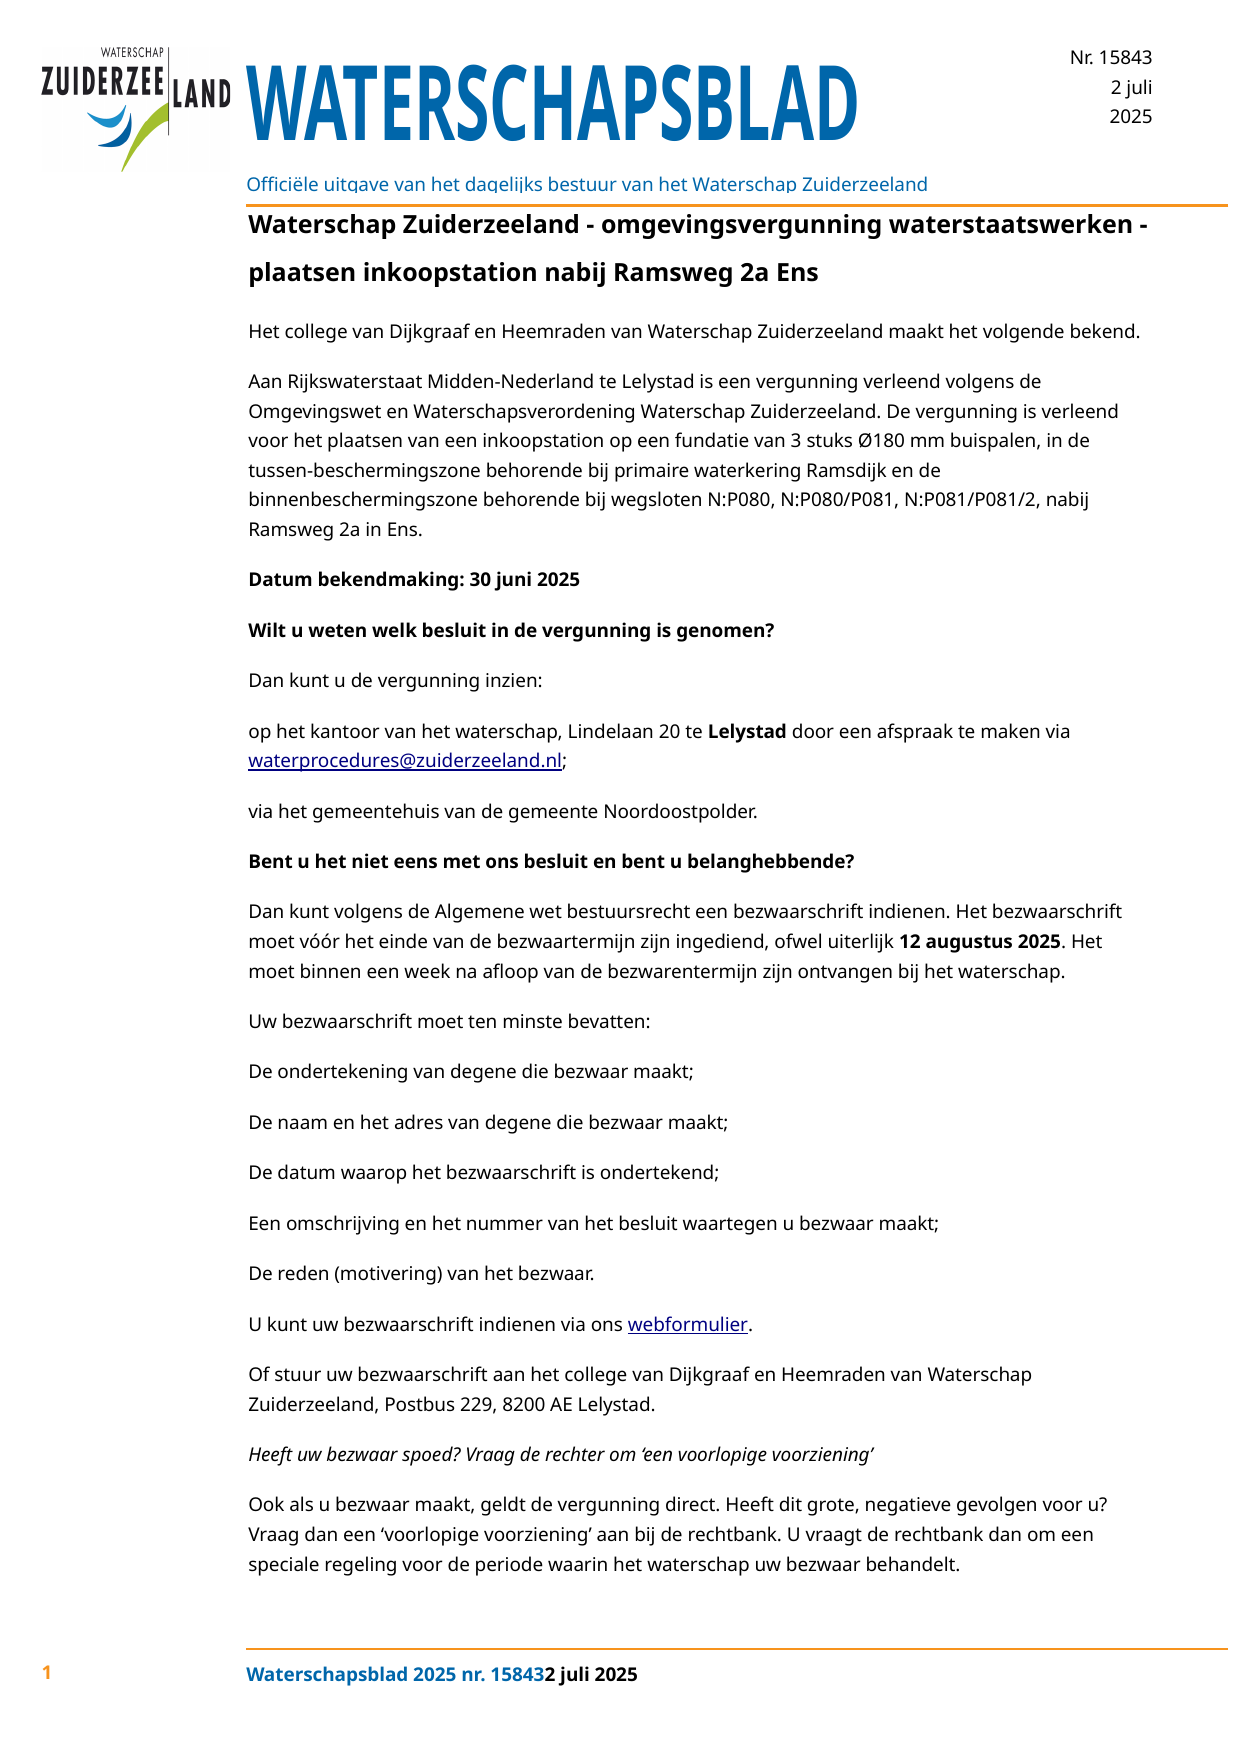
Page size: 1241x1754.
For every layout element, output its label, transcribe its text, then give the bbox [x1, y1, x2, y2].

text Of stuur uw bezwaarschrift aan het college van Dijkgraaf en Heemraden van Waterschap Zuiderzeeland, Postbus 229, 8200 AE Lelystad. [248, 1361, 1152, 1417]
text Waterschap Zuiderzeeland - omgevingsvergunning waterstaatswerken - plaatsen inkoopstation nabij Ramsweg 2a Ens [248, 207, 1152, 288]
text Aan Rijkswaterstaat Midden-Nederland te Lelystad is een vergunning verleend volgens de Omgevingswet en Waterschapsverordening Waterschap Zuiderzeeland. De vergunning is verleend voor het plaatsen van een inkoopstation op een fundatie van 3 stuks Ø180 mm buispalen, in de tussen-beschermingszone behorende bij primaire waterkering Ramsdijk en de binnenbeschermingszone behorende bij wegsloten N:P080, N:P080/P081, N:P081/P081/2, nabij Ramsweg 2a in Ens. [248, 368, 1152, 542]
text via het gemeentehuis van de gemeente Noordoostpolder. [248, 798, 1152, 824]
picture [41, 47, 231, 172]
text Datum bekendmaking: 30 juni 2025 [248, 567, 1152, 592]
text Bent u het niet eens met ons besluit en bent u belanghebbende? [248, 848, 1152, 874]
text De reden (motivering) van het bezwaar. [248, 1260, 1152, 1286]
text Heeft uw bezwaar spoed? Vraag de rechter om ‘een voorlopige voorziening’ [248, 1441, 1152, 1467]
text op het kantoor van het waterschap, Lindelaan 20 te Lelystad door een afspraak te maken via waterprocedures@zuiderzeeland.nl; [248, 718, 1152, 773]
text De naam en het adres van degene die bezwaar maakt; [248, 1109, 1152, 1135]
text Een omschrijving en het nummer van het besluit waartegen u bezwaar maakt; [248, 1210, 1152, 1236]
text De datum waarop het bezwaarschrift is ondertekend; [248, 1159, 1152, 1185]
text Dan kunt volgens de Algemene wet bestuursrecht een bezwaarschrift indienen. Het bezwaarschrift moet vóór het einde van de bezwaartermijn zijn ingediend, ofwel uiterlijk 12 augustus 2025. Het moet binnen een week na afloop van de bezwarentermijn zijn ontvangen bij het waterschap. [248, 899, 1152, 984]
text De ondertekening van degene die bezwaar maakt; [248, 1059, 1152, 1084]
text Dan kunt u de vergunning inzien: [248, 667, 1152, 693]
text Uw bezwaarschrift moet ten minste bevatten: [248, 1008, 1152, 1034]
text Het college van Dijkgraaf en Heemraden van Waterschap Zuiderzeeland maakt het volgende bekend. [248, 318, 1152, 344]
text Wilt u weten welk besluit in de vergunning is genomen? [248, 617, 1152, 643]
text Ook als u bezwaar maakt, geldt de vergunning direct. Heeft dit grote, negatieve gevolgen voor u? Vraag dan een ‘voorlopige voorziening’ aan bij de rechtbank. U vraagt de rechtbank dan om een speciale regeling voor de periode waarin het waterschap uw bezwaar behandelt. [248, 1492, 1152, 1577]
text U kunt uw bezwaarschrift indienen via ons webformulier. [248, 1311, 1152, 1337]
